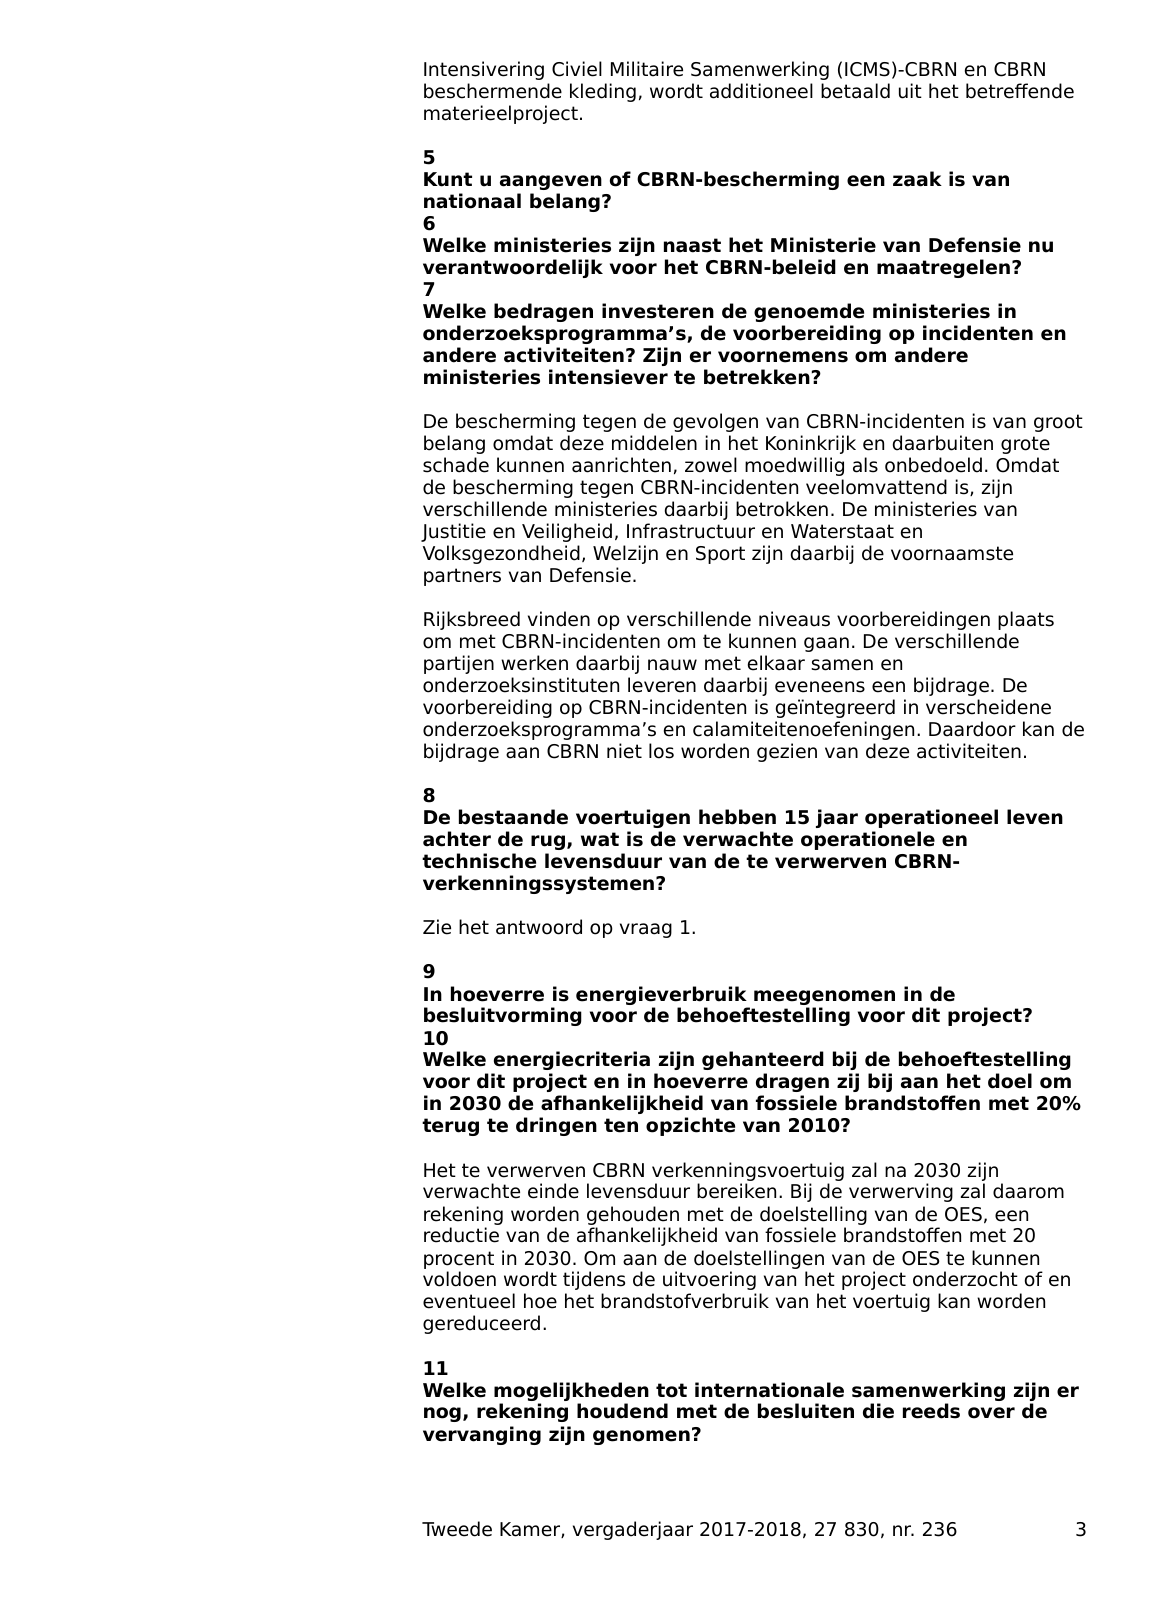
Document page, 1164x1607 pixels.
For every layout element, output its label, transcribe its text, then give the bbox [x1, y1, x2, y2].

text De bescherming tegen de gevolgen van CBRN-incidenten is van groot belang omdat deze middelen in het Koninkrijk en daarbuiten grote schade kunnen aanrichten, zowel moedwillig als onbedoeld. Omdat de bescherming tegen CBRN-incidenten veelomvattend is, zijn verschillende ministeries daarbij betrokken. De ministeries van Justitie en Veiligheid, Infrastructuur en Waterstaat en Volksgezondheid, Welzijn en Sport zijn daarbij de voornaamste partners van Defensie. [422, 411, 1087, 587]
text 6 [422, 213, 1087, 235]
text Welke mogelijkheden tot internationale samenwerking zijn er nog, rekening houdend met de besluiten die reeds over de vervanging zijn genomen? [422, 1379, 1087, 1445]
text 11 [422, 1357, 1087, 1379]
text 7 [422, 279, 1087, 301]
text De bestaande voertuigen hebben 15 jaar operationeel leven achter de rug, wat is de verwachte operationele en technische levensduur van de te verwerven CBRN-verkenningssystemen? [422, 807, 1087, 895]
text Welke bedragen investeren de genoemde ministeries in onderzoeksprogramma’s, de voorbereiding op incidenten en andere activiteiten? Zijn er voornemens om andere ministeries intensiever te betrekken? [422, 301, 1087, 389]
text 5 [422, 147, 1087, 169]
text Het te verwerven CBRN verkenningsvoertuig zal na 2030 zijn verwachte einde levensduur bereiken. Bij de verwerving zal daarom rekening worden gehouden met de doelstelling van de OES, een reductie van de afhankelijkheid van fossiele brandstoffen met 20 procent in 2030. Om aan de doelstellingen van de OES te kunnen voldoen wordt tijdens de uitvoering van het project onderzocht of en eventueel hoe het brandstofverbruik van het voertuig kan worden gereduceerd. [422, 1159, 1087, 1335]
text 10 [422, 1027, 1087, 1049]
text Intensivering Civiel Militaire Samenwerking (ICMS)-CBRN en CBRN beschermende kleding, wordt additioneel betaald uit het betreffende materieelproject. [422, 59, 1087, 125]
text Welke energiecriteria zijn gehanteerd bij de behoeftestelling voor dit project en in hoeverre dragen zij bij aan het doel om in 2030 de afhankelijkheid van fossiele brandstoffen met 20% terug te dringen ten opzichte van 2010? [422, 1049, 1087, 1137]
text Rijksbreed vinden op verschillende niveaus voorbereidingen plaats om met CBRN-incidenten om te kunnen gaan. De verschillende partijen werken daarbij nauw met elkaar samen en onderzoeksinstituten leveren daarbij eveneens een bijdrage. De voorbereiding op CBRN-incidenten is geïntegreerd in verscheidene onderzoeksprogramma’s en calamiteitenoefeningen. Daardoor kan de bijdrage aan CBRN niet los worden gezien van deze activiteiten. [422, 609, 1087, 763]
text 8 [422, 785, 1087, 807]
text Welke ministeries zijn naast het Ministerie van Defensie nu verantwoordelijk voor het CBRN-beleid en maatregelen? [422, 235, 1087, 279]
text 9 [422, 961, 1087, 983]
text Zie het antwoord op vraag 1. [422, 917, 1087, 939]
text Kunt u aangeven of CBRN-bescherming een zaak is van nationaal belang? [422, 169, 1087, 213]
text In hoeverre is energieverbruik meegenomen in de besluitvorming voor de behoeftestelling voor dit project? [422, 983, 1087, 1027]
